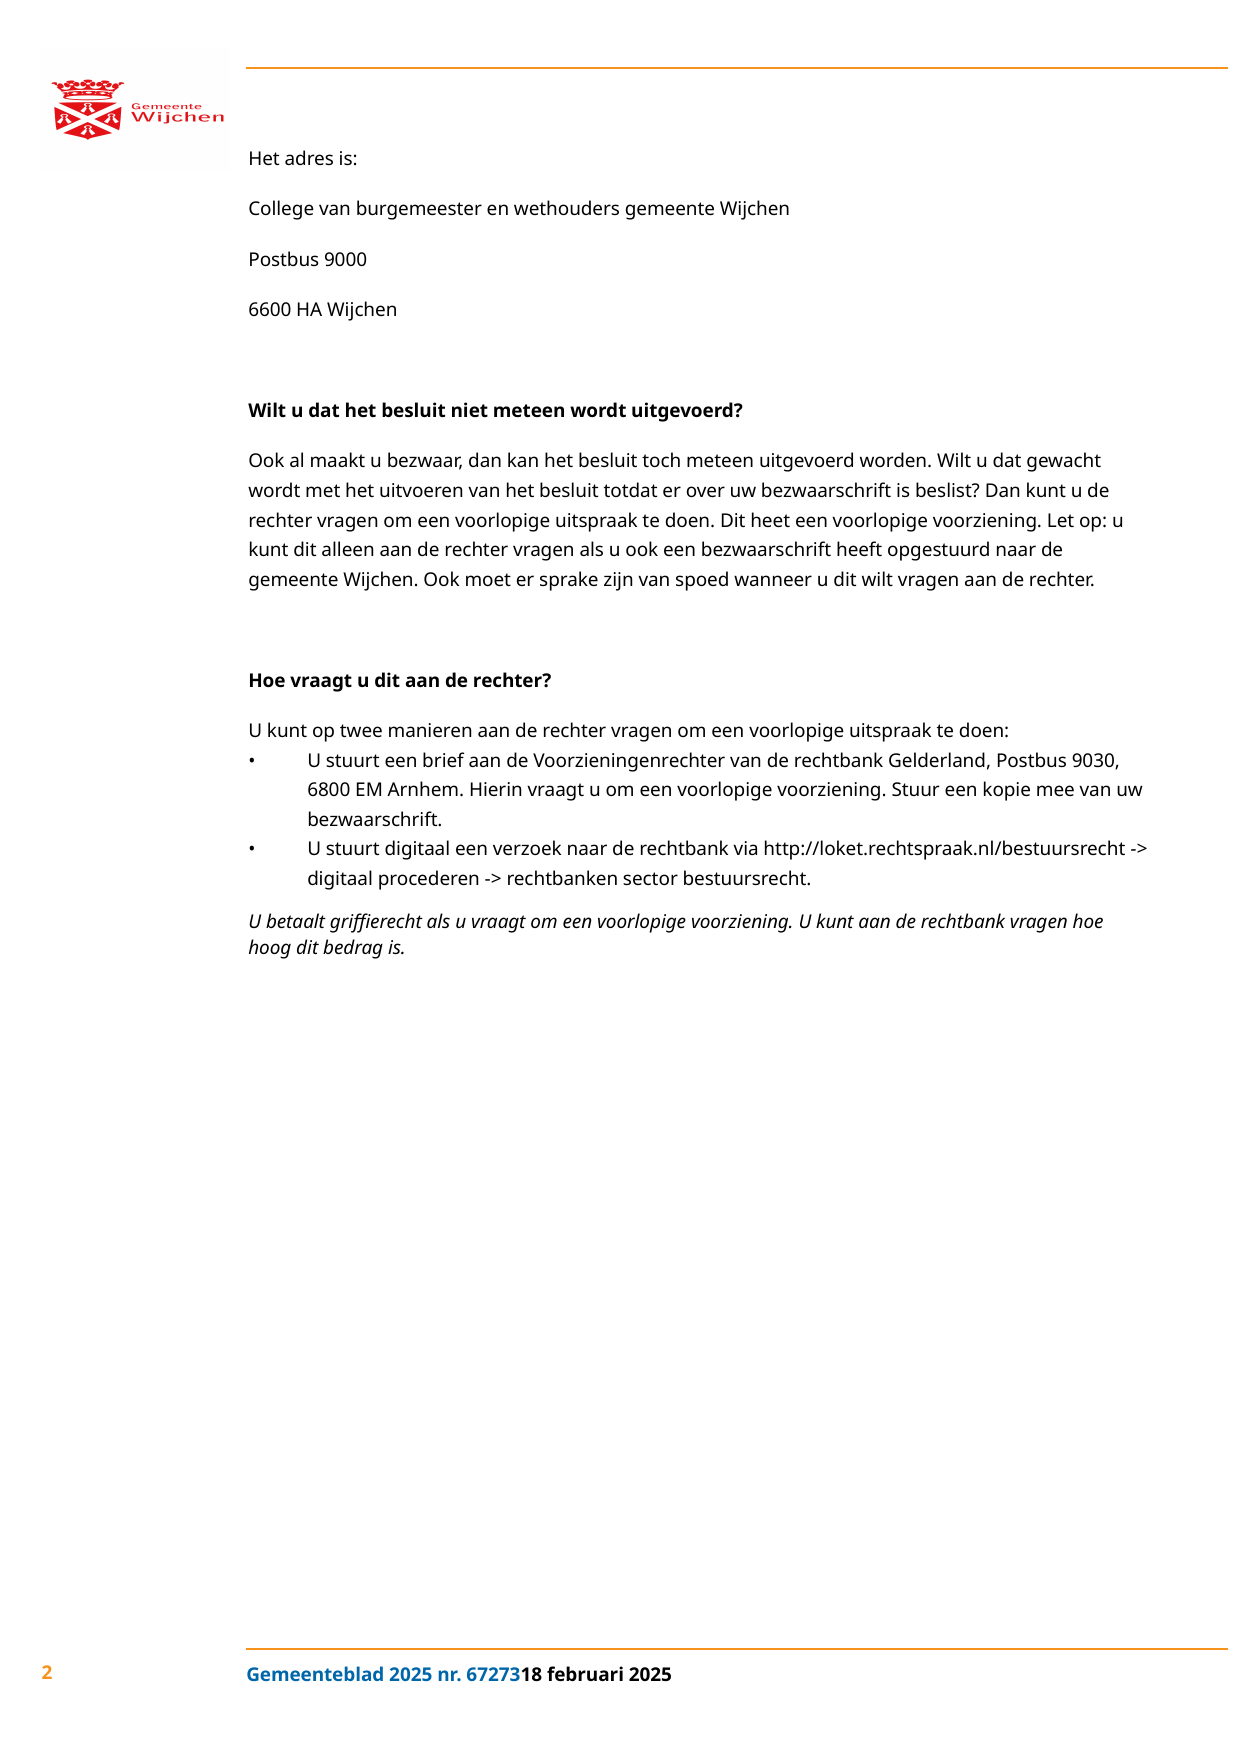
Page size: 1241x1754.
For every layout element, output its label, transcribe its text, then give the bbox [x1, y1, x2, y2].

picture [41, 47, 231, 172]
text U betaalt griffierecht als u vraagt om een voorlopige voorziening. U kunt aan de rechtbank vragen hoe hoog dit bedrag is. [248, 908, 1152, 960]
text College van burgemeester en wethouders gemeente Wijchen [248, 196, 1152, 221]
text U kunt op twee manieren aan de rechter vragen om een voorlopige uitspraak te doen: [248, 717, 1152, 743]
list U stuurt digitaal een verzoek naar de rechtbank via http://loket.rechtspraak.nl/bestuursrecht -> digitaal procederen -> rechtbanken sector bestuursrecht. [248, 836, 1152, 891]
text Postbus 9000 [248, 246, 1152, 272]
text Wilt u dat het besluit niet meteen wordt uitgevoerd? [248, 397, 1152, 423]
text Het adres is: [248, 145, 1152, 171]
text 6600 HA Wijchen [248, 296, 1152, 322]
list U stuurt een brief aan de Voorzieningenrechter van de rechtbank Gelderland, Postbus 9030, 6800 EM Arnhem. Hierin vraagt u om een voorlopige voorziening. Stuur een kopie mee van uw bezwaarschrift. [248, 747, 1152, 832]
text Ook al maakt u bezwaar, dan kan het besluit toch meteen uitgevoerd worden. Wilt u dat gewacht wordt met het uitvoeren van het besluit totdat er over uw bezwaarschrift is beslist? Dan kunt u de rechter vragen om een voorlopige uitspraak te doen. Dit heet een voorlopige voorziening. Let op: u kunt dit alleen aan de rechter vragen als u ook een bezwaarschrift heeft opgestuurd naar de gemeente Wijchen. Ook moet er sprake zijn van spoed wanneer u dit wilt vragen aan de rechter. [248, 448, 1152, 592]
text Hoe vraagt u dit aan de rechter? [248, 667, 1152, 693]
